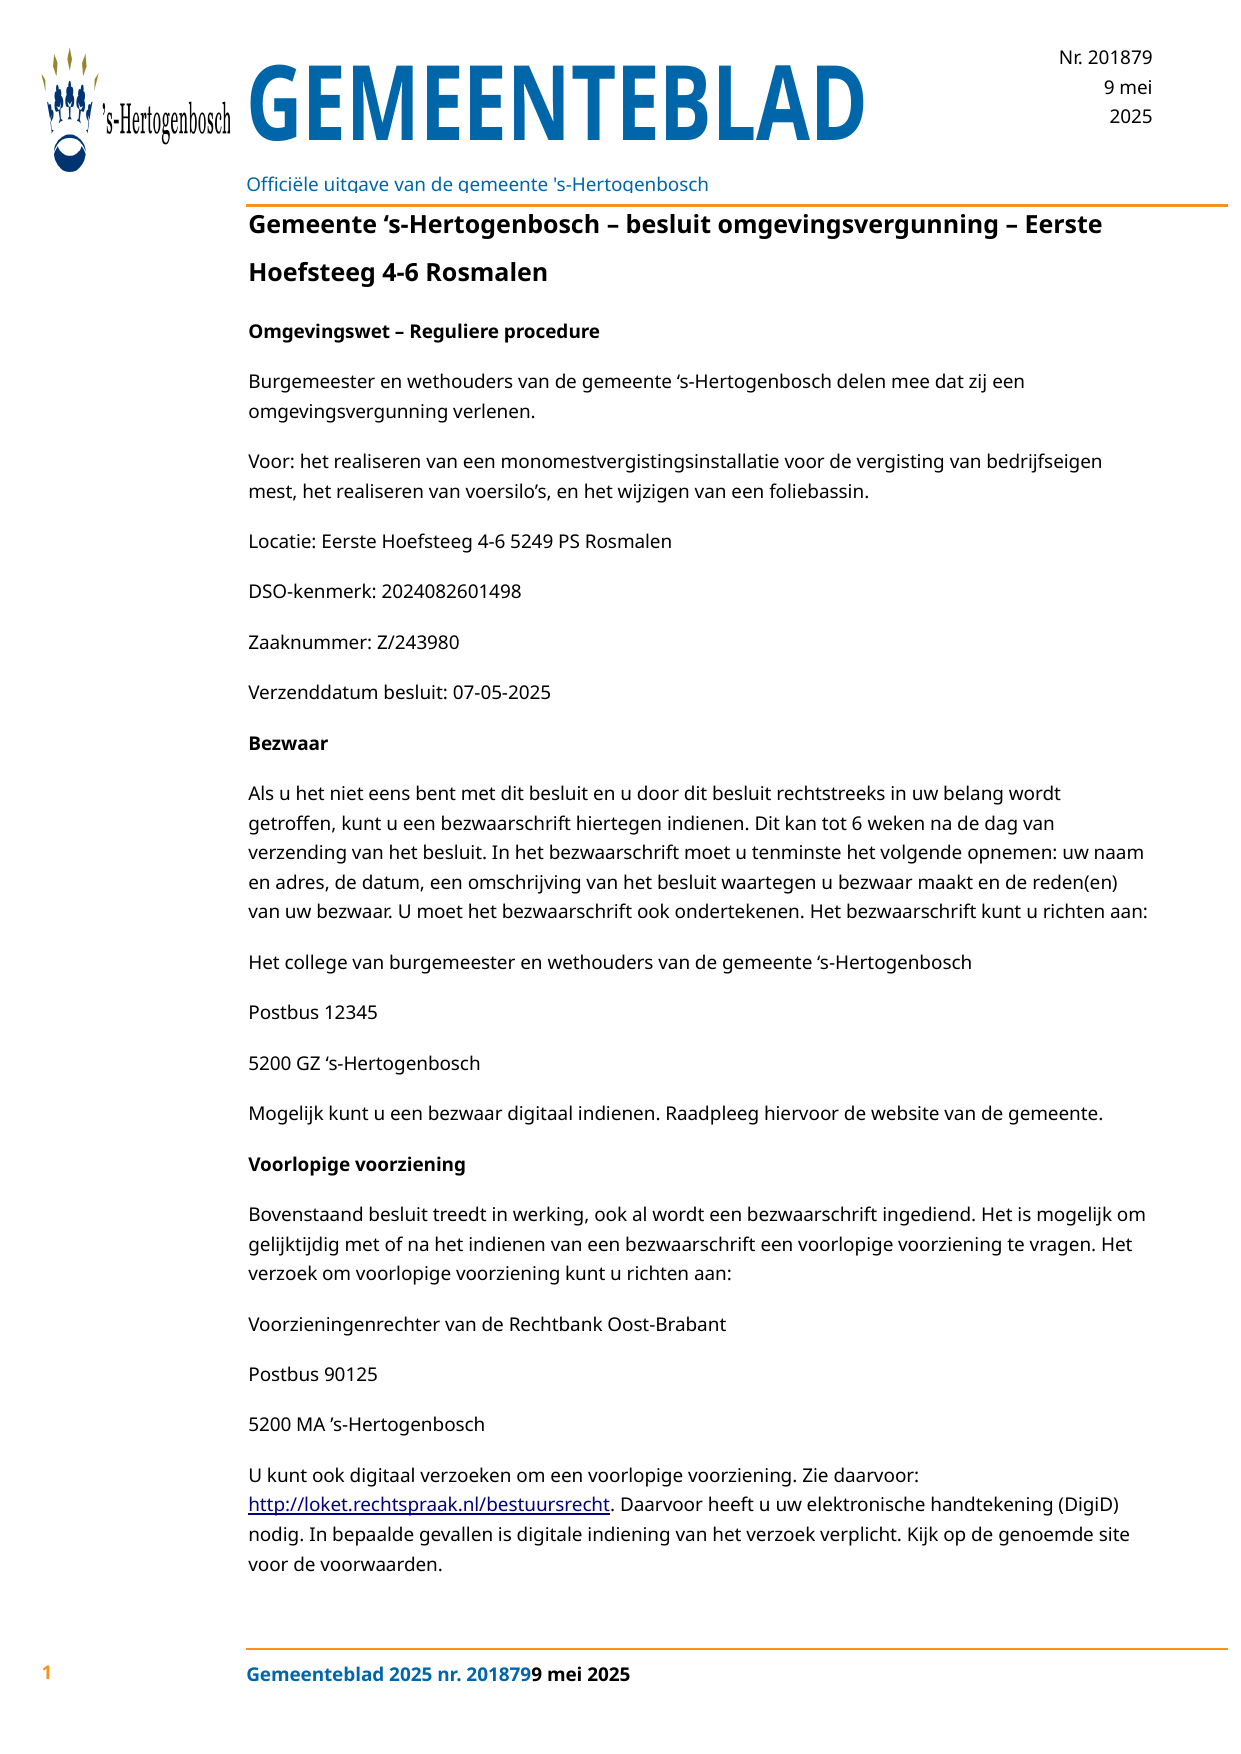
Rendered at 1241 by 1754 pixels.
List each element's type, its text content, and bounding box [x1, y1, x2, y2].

text Omgevingswet – Reguliere procedure [248, 318, 1152, 344]
text Voorlopige voorziening [248, 1151, 1152, 1177]
text Postbus 12345 [248, 999, 1152, 1025]
text DSO-kenmerk: 2024082601498 [248, 579, 1152, 604]
text Het college van burgemeester en wethouders van de gemeente ‘s-Hertogenbosch [248, 949, 1152, 975]
text Locatie: Eerste Hoefsteeg 4-6 5249 PS Rosmalen [248, 528, 1152, 554]
text Mogelijk kunt u een bezwaar digitaal indienen. Raadpleeg hiervoor de website van de gemeente. [248, 1100, 1152, 1126]
text Voorzieningenrechter van de Rechtbank Oost-Brabant [248, 1311, 1152, 1337]
text Gemeente ‘s-Hertogenbosch – besluit omgevingsvergunning – Eerste Hoefsteeg 4-6 Rosmalen [248, 207, 1152, 288]
text Als u het niet eens bent met dit besluit en u door dit besluit rechtstreeks in uw belang wordt getroffen, kunt u een bezwaarschrift hiertegen indienen. Dit kan tot 6 weken na de dag van verzending van het besluit. In het bezwaarschrift moet u tenminste het volgende opnemen: uw naam en adres, de datum, een omschrijving van het besluit waartegen u bezwaar maakt en de reden(en) van uw bezwaar. U moet het bezwaarschrift ook ondertekenen. Het bezwaarschrift kunt u richten aan: [248, 780, 1152, 924]
text Burgemeester en wethouders van de gemeente ‘s-Hertogenbosch delen mee dat zij een omgevingsvergunning verlenen. [248, 368, 1152, 424]
text U kunt ook digitaal verzoeken om een voorlopige voorziening. Zie daarvoor: http://loket.rechtspraak.nl/bestuursrecht. Daarvoor heeft u uw elektronische handtekening (DigiD) nodig. In bepaalde gevallen is digitale indiening van het verzoek verplicht. Kijk op de genoemde site voor de voorwaarden. [248, 1462, 1152, 1577]
picture [41, 47, 231, 172]
text Voor: het realiseren van een monomestvergistingsinstallatie voor de vergisting van bedrijfseigen mest, het realiseren van voersilo’s, en het wijzigen van een foliebassin. [248, 448, 1152, 504]
text Bezwaar [248, 730, 1152, 756]
text Postbus 90125 [248, 1361, 1152, 1387]
text Bovenstaand besluit treedt in werking, ook al wordt een bezwaarschrift ingediend. Het is mogelijk om gelijktijdig met of na het indienen van een bezwaarschrift een voorlopige voorziening te vragen. Het verzoek om voorlopige voorziening kunt u richten aan: [248, 1201, 1152, 1286]
text Zaaknummer: Z/243980 [248, 629, 1152, 655]
text 5200 GZ ‘s-Hertogenbosch [248, 1050, 1152, 1076]
text 5200 MA ’s-Hertogenbosch [248, 1412, 1152, 1437]
text Verzenddatum besluit: 07-05-2025 [248, 679, 1152, 705]
